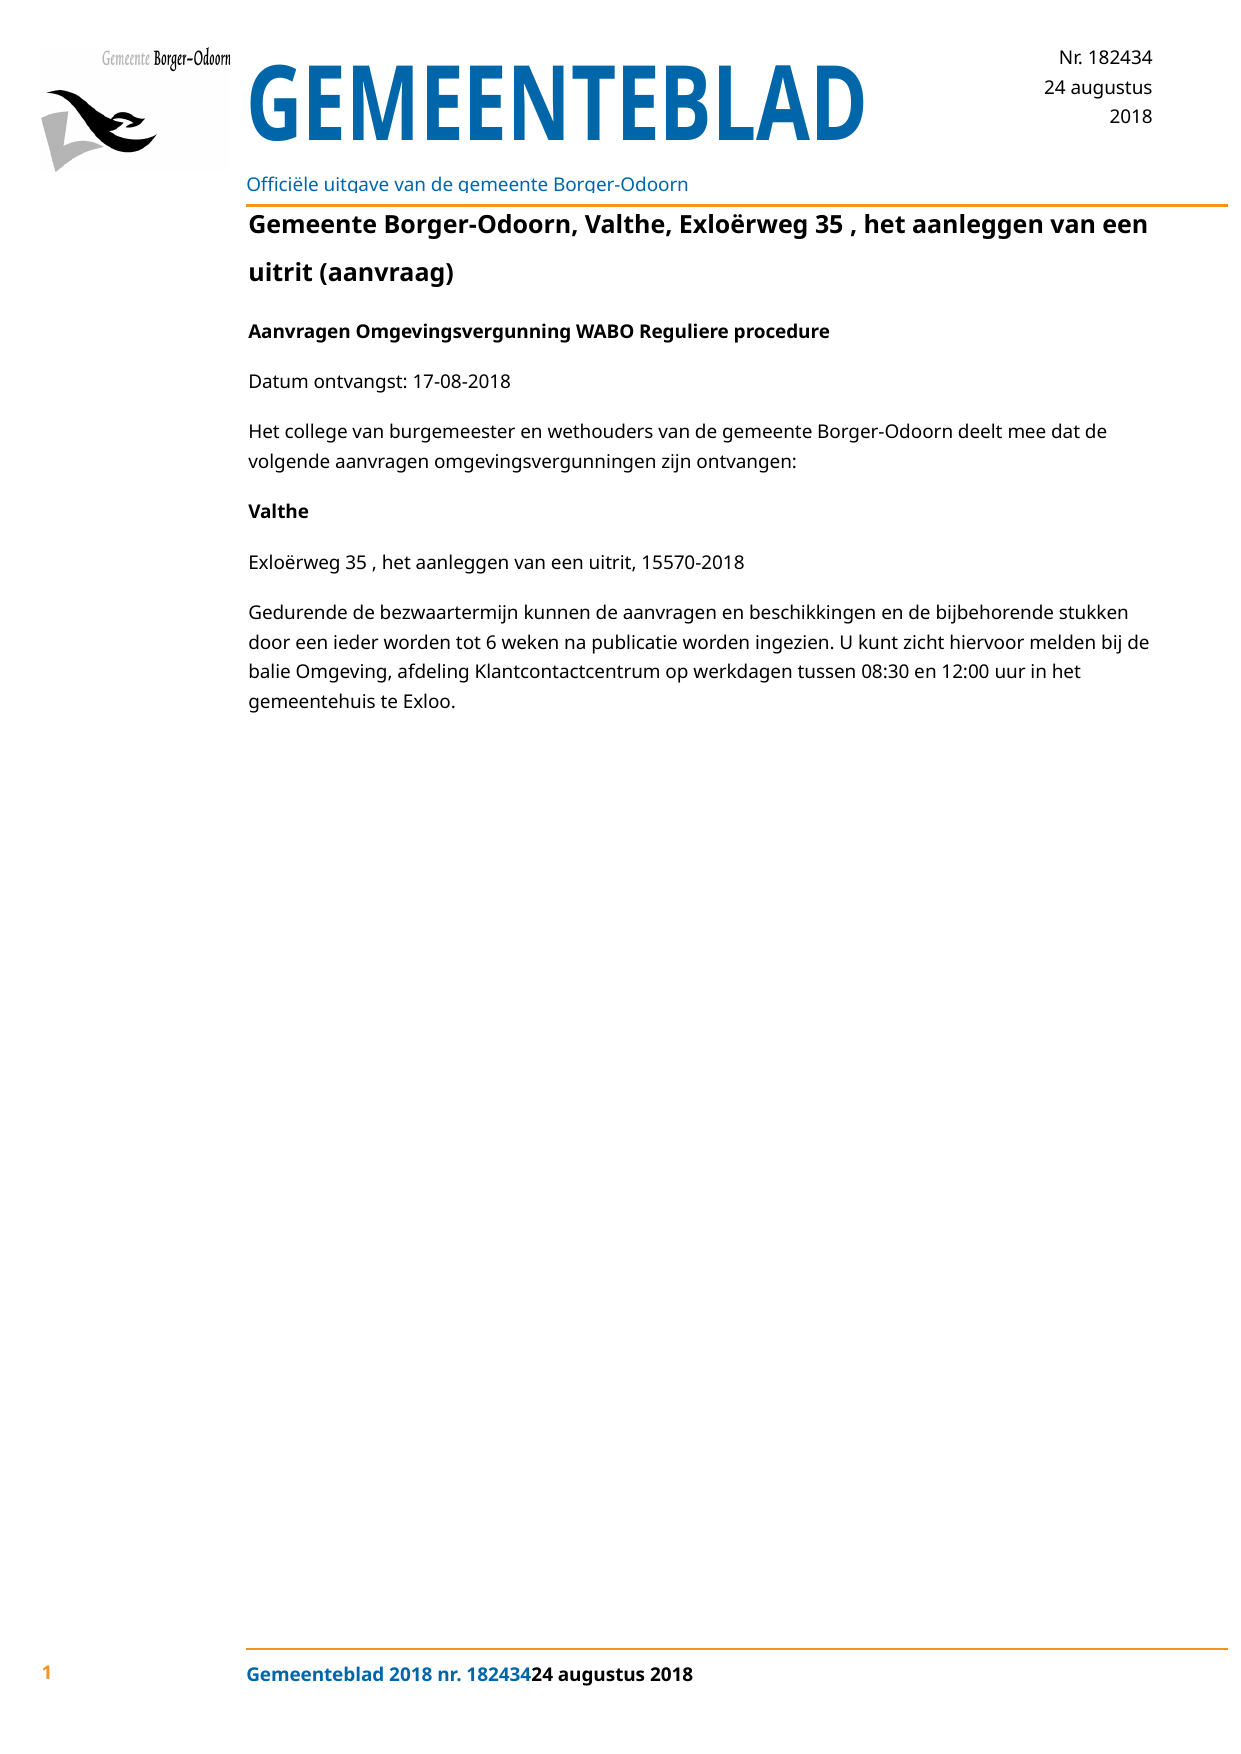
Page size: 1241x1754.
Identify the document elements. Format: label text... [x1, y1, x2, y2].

picture [41, 47, 231, 172]
text Gedurende de bezwaartermijn kunnen de aanvragen en beschikkingen en de bijbehorende stukken door een ieder worden tot 6 weken na publicatie worden ingezien. U kunt zicht hiervoor melden bij de balie Omgeving, afdeling Klantcontactcentrum op werkdagen tussen 08:30 en 12:00 uur in het gemeentehuis te Exloo. [248, 599, 1152, 714]
text Datum ontvangst: 17-08-2018 [248, 368, 1152, 394]
text Aanvragen Omgevingsvergunning WABO Reguliere procedure [248, 318, 1152, 344]
text Valthe [248, 499, 1152, 524]
text Gemeente Borger-Odoorn, Valthe, Exloërweg 35 , het aanleggen van een uitrit (aanvraag) [248, 207, 1152, 288]
text Exloërweg 35 , het aanleggen van een uitrit, 15570-2018 [248, 549, 1152, 575]
text Het college van burgemeester en wethouders van de gemeente Borger-Odoorn deelt mee dat de volgende aanvragen omgevingsvergunningen zijn ontvangen: [248, 419, 1152, 474]
